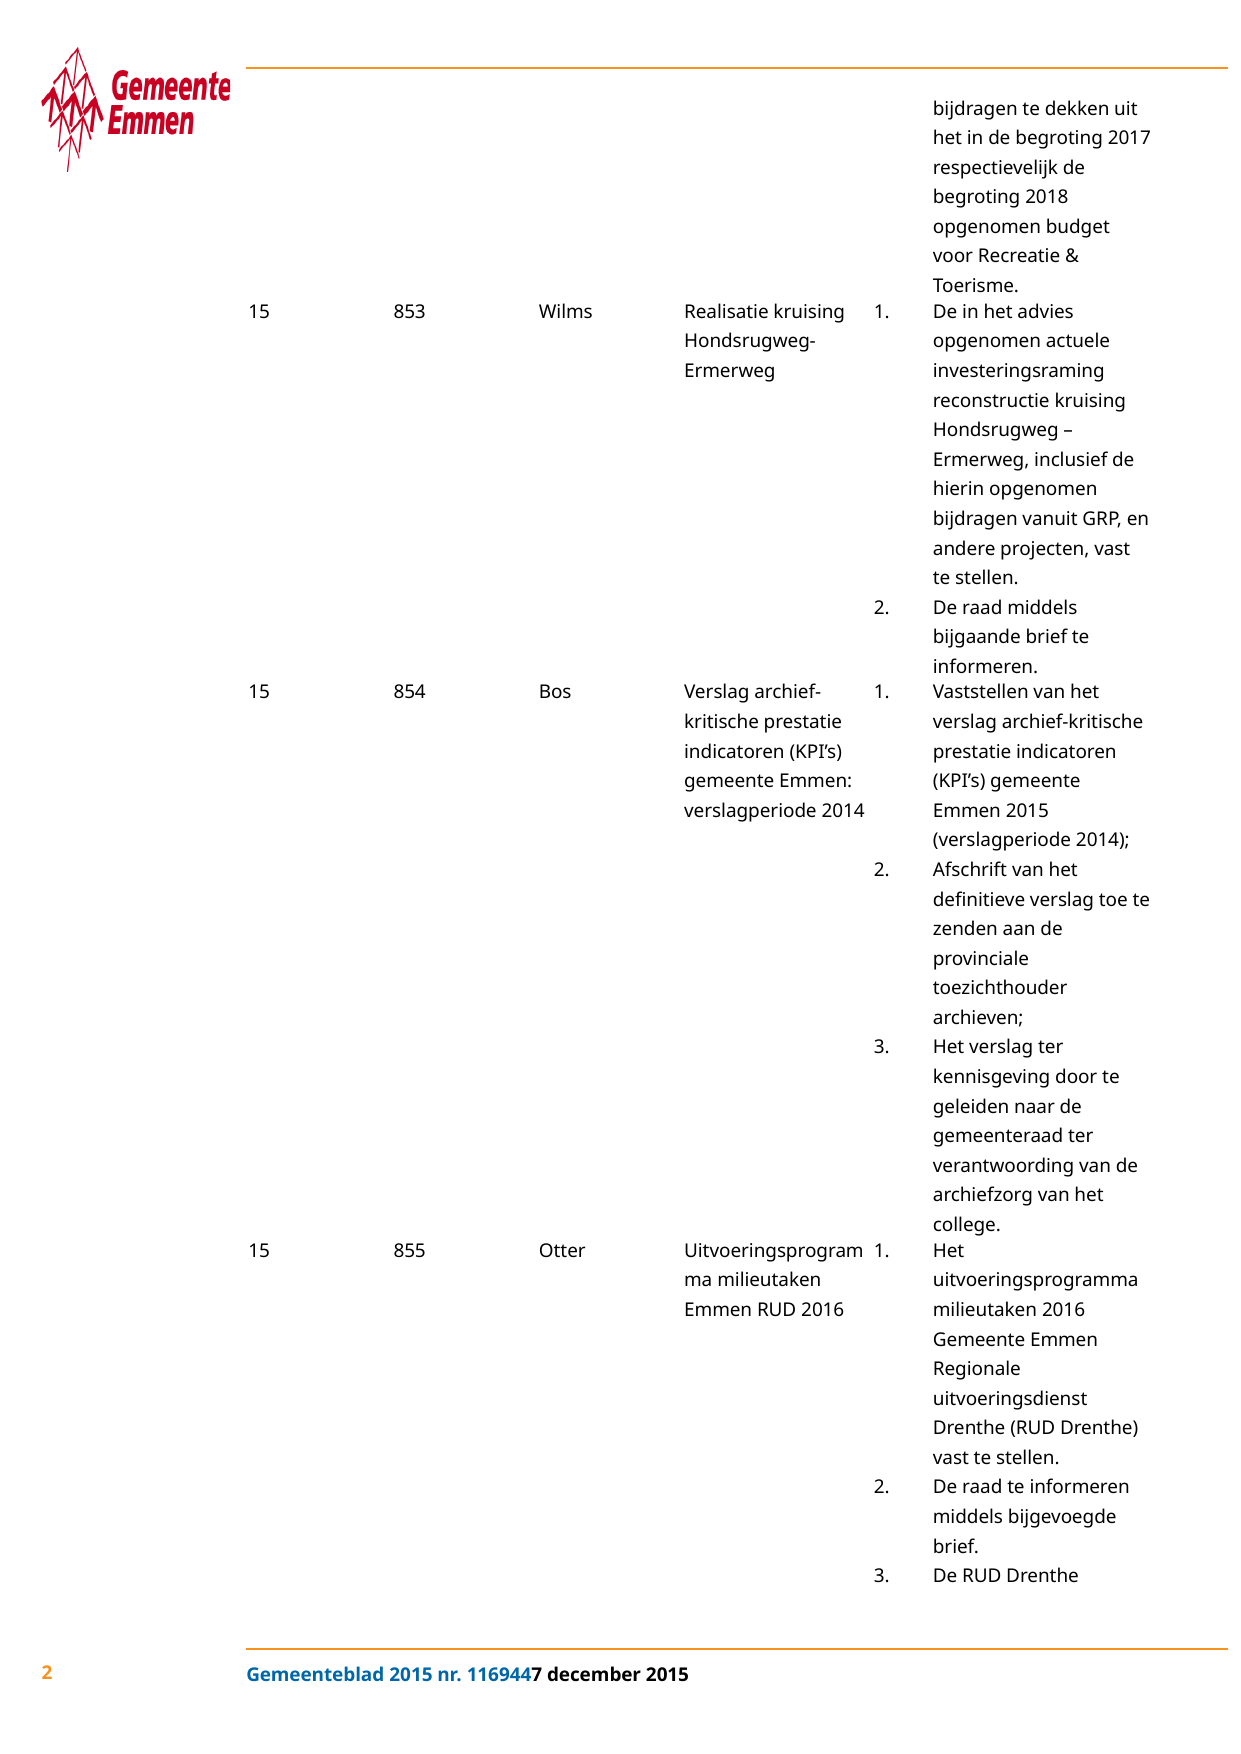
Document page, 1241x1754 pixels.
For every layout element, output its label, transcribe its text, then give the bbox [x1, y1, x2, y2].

picture [41, 47, 231, 172]
table_cell Realisatie kruising Hondsrugweg- Ermerweg [684, 298, 873, 679]
table_cell bijdragen te dekken uit het in de begroting 2017 respectievelijk de begroting 2018 opgenomen budget voor Recreatie & Toerisme. [874, 95, 1152, 298]
table_cell Bos [539, 679, 684, 1237]
table_cell [539, 95, 684, 298]
table_cell 853 [393, 298, 539, 679]
table_cell 15 [248, 679, 393, 1237]
table_cell Vaststellen van het verslag archief-kritische prestatie indicatoren (KPI’s) gemeente Emmen 2015 (verslagperiode 2014); Afschrift van het definitieve verslag toe te zenden aan de provinciale toezichthouder archieven; Het verslag ter kennisgeving door te geleiden naar de gemeenteraad ter verantwoording van de archiefzorg van het college. [874, 679, 1152, 1237]
table_cell Het uitvoeringsprogramma milieutaken 2016 Gemeente Emmen Regionale uitvoeringsdienst Drenthe (RUD Drenthe) vast te stellen. De raad te informeren middels bijgevoegde brief. De RUD Drenthe [874, 1237, 1152, 1588]
table_cell Otter [539, 1237, 684, 1588]
table_cell 15 [248, 1237, 393, 1588]
table_cell [248, 95, 393, 298]
table_cell De in het advies opgenomen actuele investeringsraming reconstructie kruising Hondsrugweg – Ermerweg, inclusief de hierin opgenomen bijdragen vanuit GRP, en andere projecten, vast te stellen. De raad middels bijgaande brief te informeren. [874, 298, 1152, 679]
table_cell [393, 95, 539, 298]
table_cell 854 [393, 679, 539, 1237]
table_cell Uitvoeringsprogramma milieutaken Emmen RUD 2016 [684, 1237, 873, 1588]
table_cell Verslag archief-kritische prestatie indicatoren (KPI’s) gemeente Emmen: verslagperiode 2014 [684, 679, 873, 1237]
table_cell 855 [393, 1237, 539, 1588]
table_cell Wilms [539, 298, 684, 679]
table_cell [684, 95, 873, 298]
table_cell 15 [248, 298, 393, 679]
